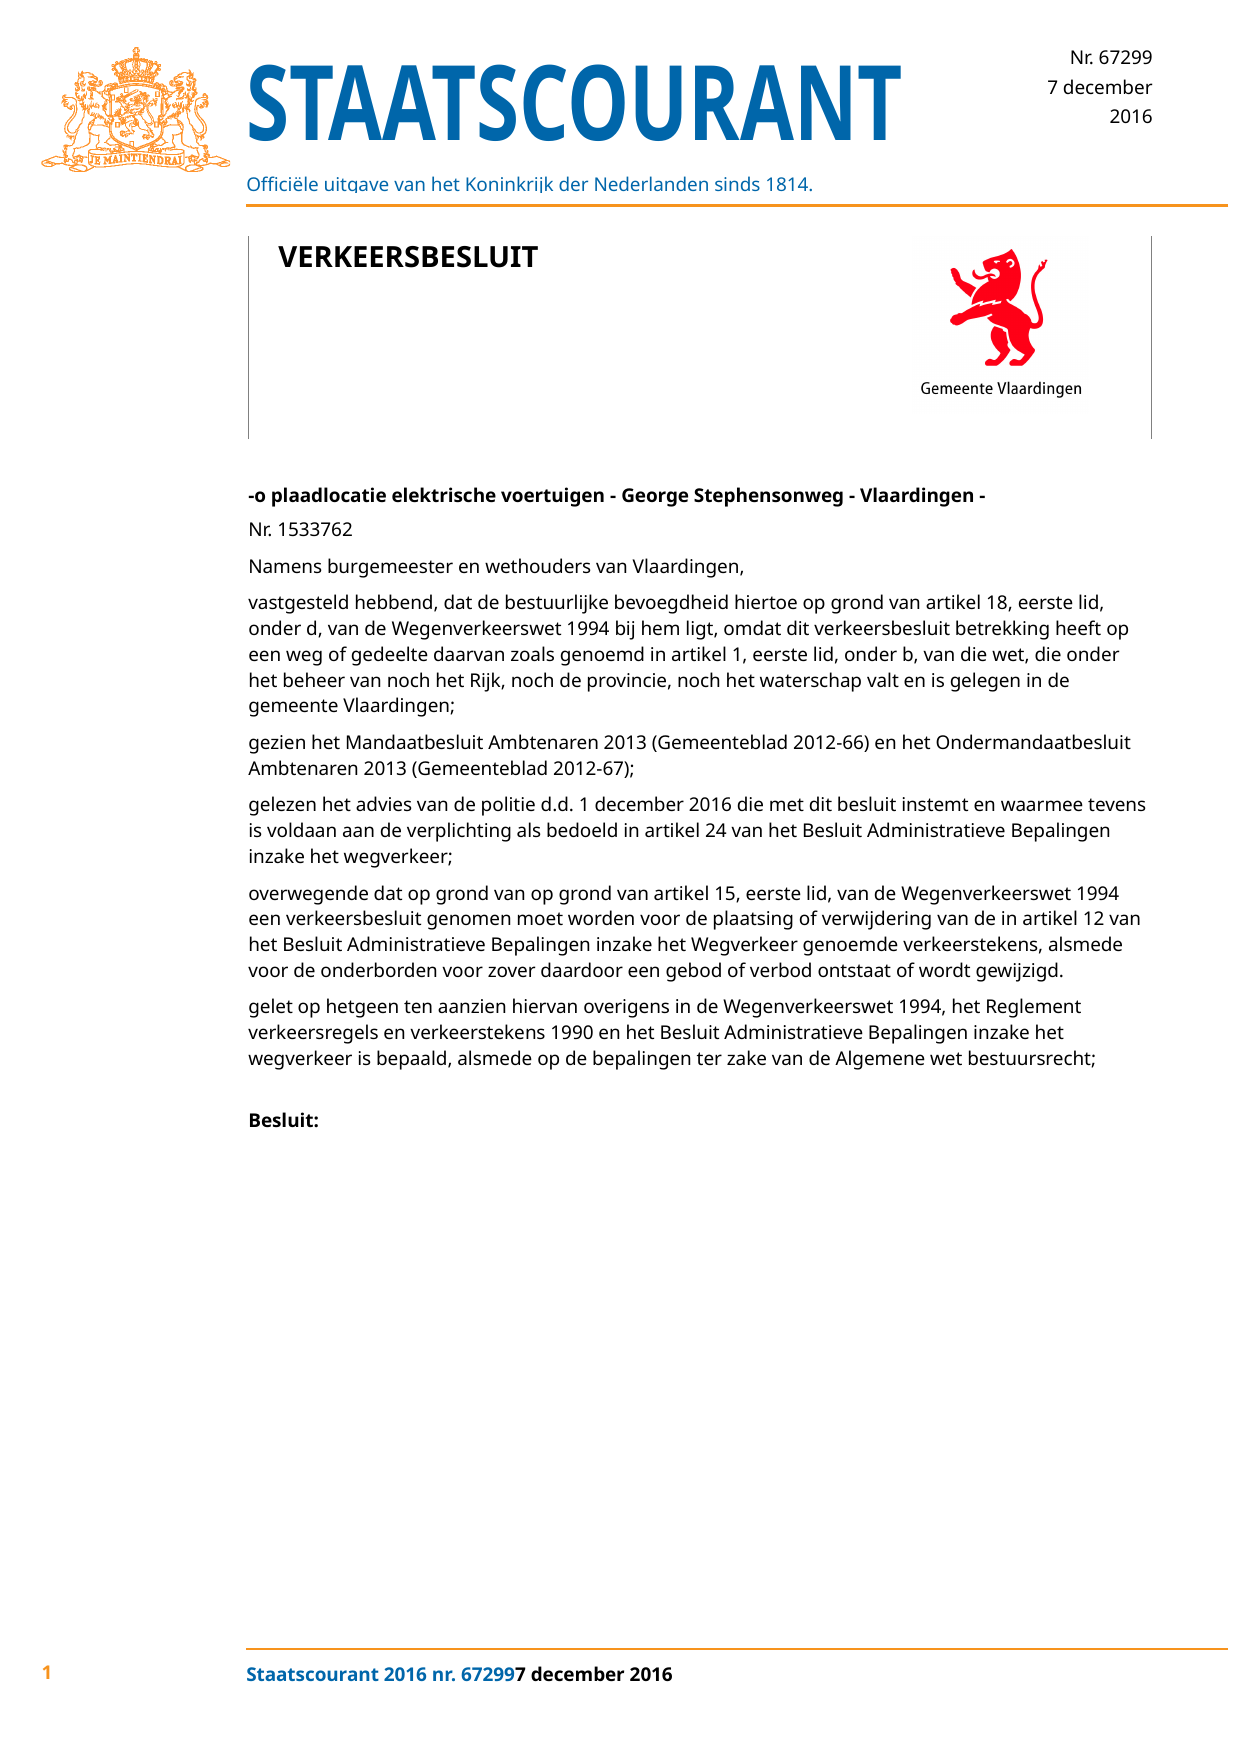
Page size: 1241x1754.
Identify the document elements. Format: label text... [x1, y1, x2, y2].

table_header VERKEERSBESLUIT [249, 236, 850, 439]
table_header [1090, 236, 1151, 413]
picture [912, 236, 1090, 414]
text gelezen het advies van de politie d.d. 1 december 2016 die met dit besluit instemt en waarmee tevens is voldaan aan de verplichting als bedoeld in artikel 24 van het Besluit Administratieve Bepalingen inzake het wegverkeer; [248, 792, 1152, 869]
text gelet op hetgeen ten aanzien hiervan overigens in de Wegenverkeerswet 1994, het Reglement verkeersregels en verkeerstekens 1990 en het Besluit Administratieve Bepalingen inzake het wegverkeer is bepaald, alsmede op de bepalingen ter zake van de Algemene wet bestuursrecht; [248, 993, 1152, 1071]
picture [41, 47, 231, 172]
text Besluit: [248, 1108, 1152, 1133]
text vastgesteld hebbend, dat de bestuurlijke bevoegdheid hiertoe op grond van artikel 18, eerste lid, onder d, van de Wegenverkeerswet 1994 bij hem ligt, omdat dit verkeersbesluit betrekking heeft op een weg of gedeelte daarvan zoals genoemd in artikel 1, eerste lid, onder b, van die wet, die onder het beheer van noch het Rijk, noch de provincie, noch het waterschap valt en is gelegen in de gemeente Vlaardingen; [248, 589, 1152, 718]
table_header [850, 414, 1151, 439]
text Namens burgemeester en wethouders van Vlaardingen, [248, 553, 1152, 579]
text -o plaadlocatie elektrische voertuigen - George Stephensonweg - Vlaardingen - [248, 482, 1152, 508]
text gezien het Mandaatbesluit Ambtenaren 2013 (Gemeenteblad 2012-66) en het Ondermandaatbesluit Ambtenaren 2013 (Gemeenteblad 2012-67); [248, 729, 1152, 781]
table_header [850, 236, 912, 413]
text overwegende dat op grond van op grond van artikel 15, eerste lid, van de Wegenverkeerswet 1994 een verkeersbesluit genomen moet worden voor de plaatsing of verwijdering van de in artikel 12 van het Besluit Administratieve Bepalingen inzake het Wegverkeer genoemde verkeerstekens, alsmede voor de onderborden voor zover daardoor een gebod of verbod ontstaat of wordt gewijzigd. [248, 880, 1152, 983]
text Nr. 1533762 [248, 516, 1152, 542]
